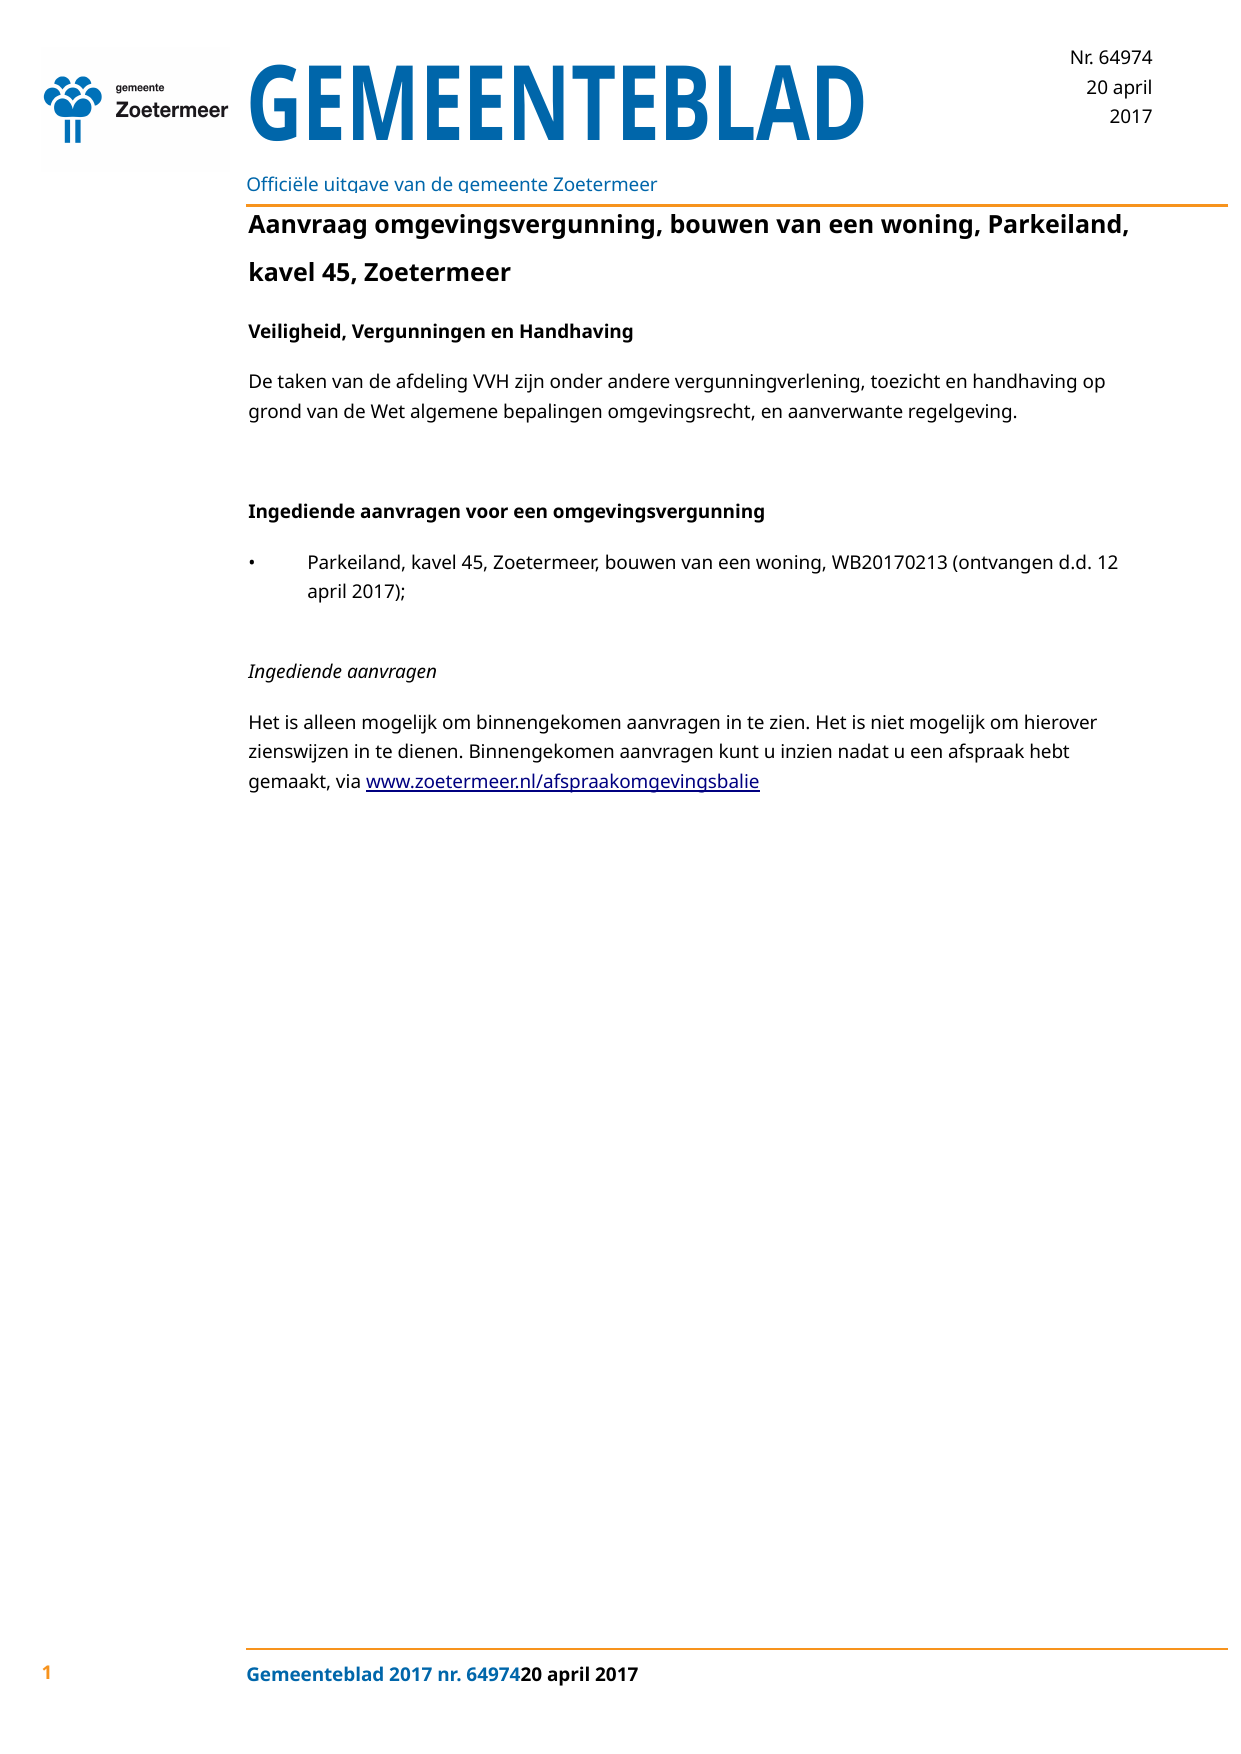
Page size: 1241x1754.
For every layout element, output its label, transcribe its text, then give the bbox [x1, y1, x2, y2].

picture [41, 47, 231, 172]
text Het is alleen mogelijk om binnengekomen aanvragen in te zien. Het is niet mogelijk om hierover zienswijzen in te dienen. Binnengekomen aanvragen kunt u inzien nadat u een afspraak hebt gemaakt, via www.zoetermeer.nl/afspraakomgevingsbalie [248, 709, 1152, 794]
list Parkeiland, kavel 45, Zoetermeer, bouwen van een woning, WB20170213 (ontvangen d.d. 12 april 2017); [248, 549, 1152, 604]
text De taken van de afdeling VVH zijn onder andere vergunningverlening, toezicht en handhaving op grond van de Wet algemene bepalingen omgevingsrecht, en aanverwante regelgeving. [248, 368, 1152, 424]
text Aanvraag omgevingsvergunning, bouwen van een woning, Parkeiland, kavel 45, Zoetermeer [248, 207, 1152, 288]
text Ingediende aanvragen voor een omgevingsvergunning [248, 499, 1152, 524]
text Veiligheid, Vergunningen en Handhaving [248, 318, 1152, 344]
text Ingediende aanvragen [248, 659, 1152, 684]
